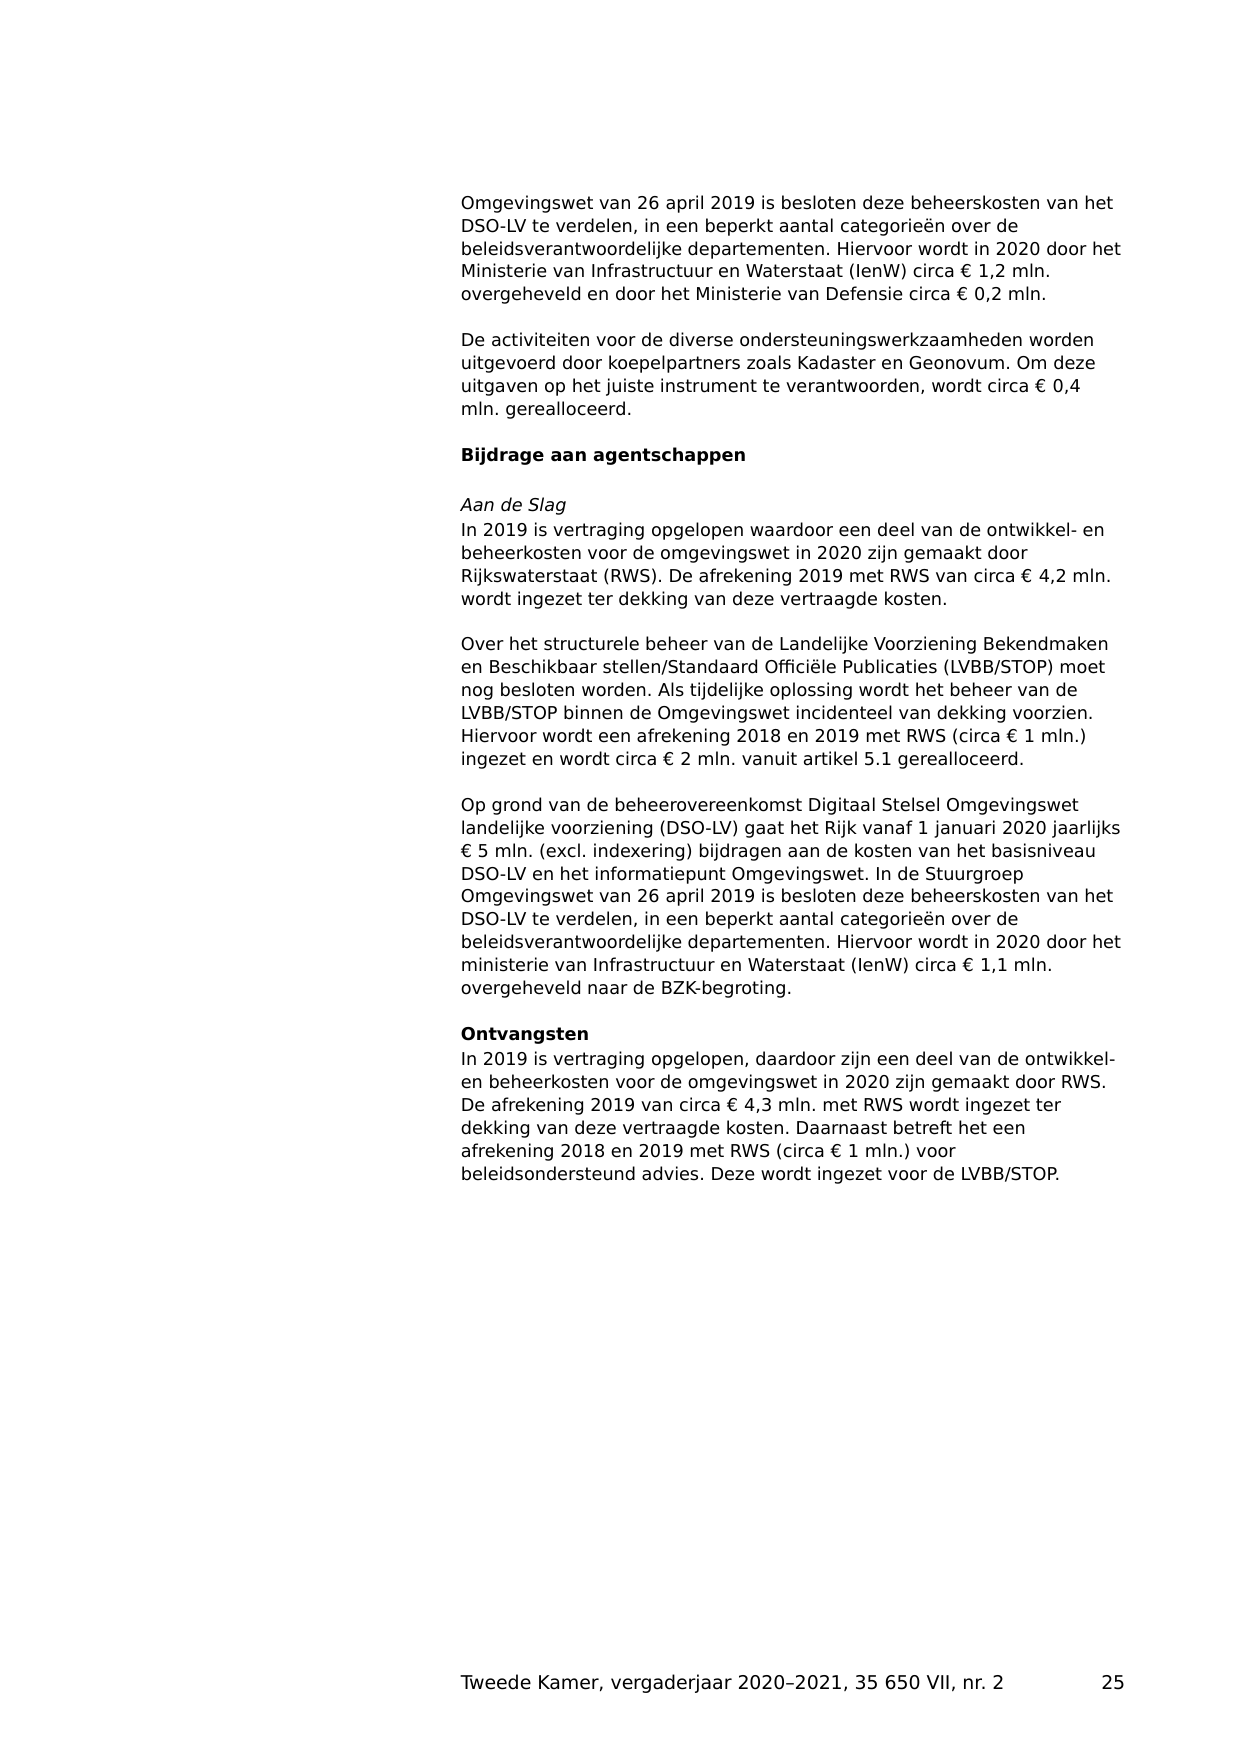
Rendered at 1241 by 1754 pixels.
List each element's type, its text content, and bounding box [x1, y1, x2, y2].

text Omgevingswet van 26 april 2019 is besloten deze beheerskosten van het DSO-LV te verdelen, in een beperkt aantal categorieën over de beleidsverantwoordelijke departementen. Hiervoor wordt in 2020 door het Ministerie van Infrastructuur en Waterstaat (IenW) circa € 1,2 mln. overgeheveld en door het Ministerie van Defensie circa € 0,2 mln. [461, 191, 1125, 305]
text In 2019 is vertraging opgelopen, daardoor zijn een deel van de ontwikkel- en beheerkosten voor de omgevingswet in 2020 zijn gemaakt door RWS. De afrekening 2019 van circa € 4,3 mln. met RWS wordt ingezet ter dekking van deze vertraagde kosten. Daarnaast betreft het een afrekening 2018 en 2019 met RWS (circa € 1 mln.) voor beleidsondersteund advies. Deze wordt ingezet voor de LVBB/STOP. [461, 1047, 1125, 1184]
text Ontvangsten [461, 1022, 1125, 1045]
text Over het structurele beheer van de Landelijke Voorziening Bekendmaken en Beschikbaar stellen/Standaard Officiële Publicaties (LVBB/STOP) moet nog besloten worden. Als tijdelijke oplossing wordt het beheer van de LVBB/STOP binnen de Omgevingswet incidenteel van dekking voorzien. Hiervoor wordt een afrekening 2018 en 2019 met RWS (circa € 1 mln.) ingezet en wordt circa € 2 mln. vanuit artikel 5.1 gerealloceerd. [461, 632, 1125, 770]
text Op grond van de beheerovereenkomst Digitaal Stelsel Omgevingswet landelijke voorziening (DSO-LV) gaat het Rijk vanaf 1 januari 2020 jaarlijks € 5 mln. (excl. indexering) bijdragen aan de kosten van het basisniveau DSO-LV en het informatiepunt Omgevingswet. In de Stuurgroep Omgevingswet van 26 april 2019 is besloten deze beheerskosten van het DSO-LV te verdelen, in een beperkt aantal categorieën over de beleidsverantwoordelijke departementen. Hiervoor wordt in 2020 door het ministerie van Infrastructuur en Waterstaat (IenW) circa € 1,1 mln. overgeheveld naar de BZK-begroting. [461, 793, 1125, 999]
text Aan de Slag [461, 493, 1125, 516]
text Bijdrage aan agentschappen [461, 443, 1125, 466]
text In 2019 is vertraging opgelopen waardoor een deel van de ontwikkel- en beheerkosten voor de omgevingswet in 2020 zijn gemaakt door Rijkswaterstaat (RWS). De afrekening 2019 met RWS van circa € 4,2 mln. wordt ingezet ter dekking van deze vertraagde kosten. [461, 518, 1125, 609]
text De activiteiten voor de diverse ondersteuningswerkzaamheden worden uitgevoerd door koepelpartners zoals Kadaster en Geonovum. Om deze uitgaven op het juiste instrument te verantwoorden, wordt circa € 0,4 mln. gerealloceerd. [461, 328, 1125, 420]
